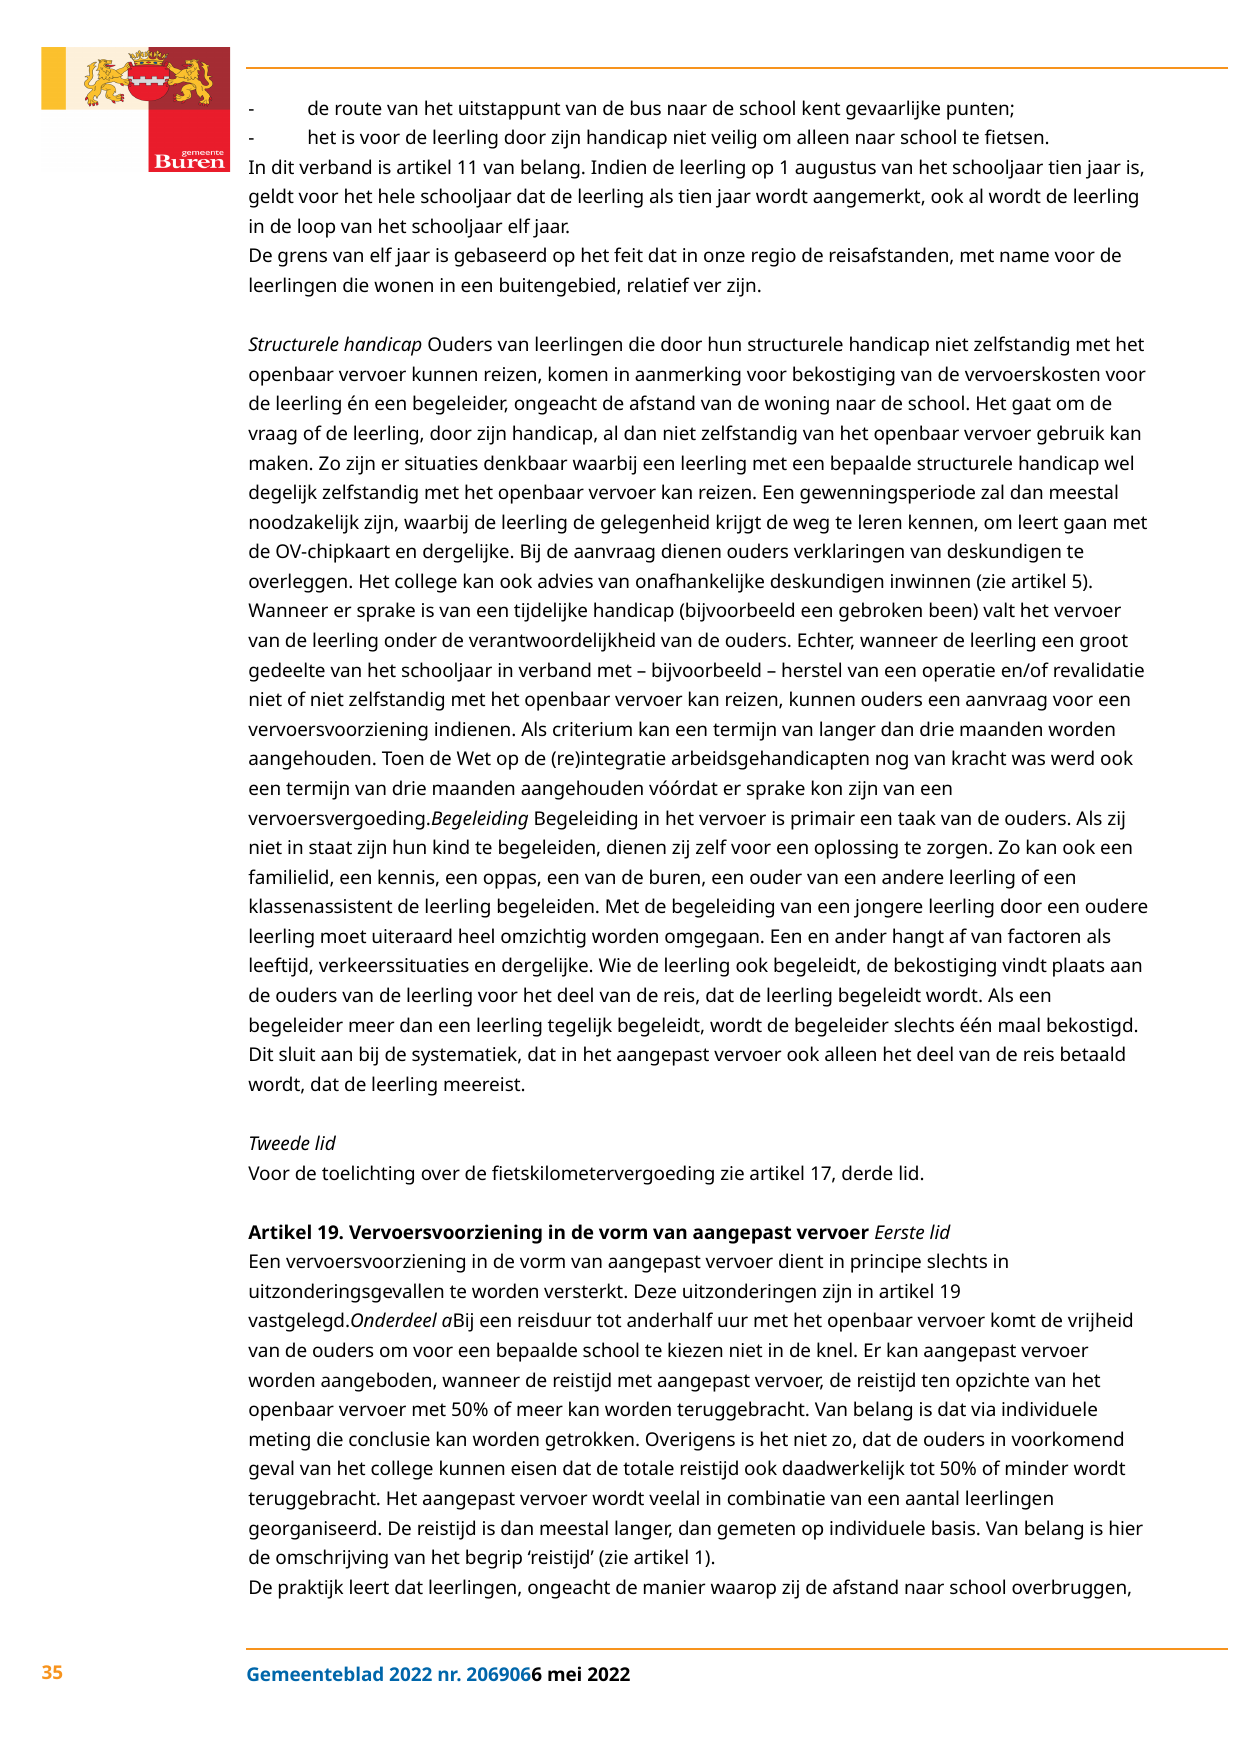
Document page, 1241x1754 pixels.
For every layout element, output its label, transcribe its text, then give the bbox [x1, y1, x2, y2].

list het is voor de leerling door zijn handicap niet veilig om alleen naar school te fietsen. [248, 124, 1152, 150]
picture [41, 47, 231, 172]
text In dit verband is artikel 11 van belang. Indien de leerling op 1 augustus van het schooljaar tien jaar is, geldt voor het hele schooljaar dat de leerling als tien jaar wordt aangemerkt, ook al wordt de leerling in de loop van het schooljaar elf jaar. [248, 154, 1152, 239]
text Structurele handicap Ouders van leerlingen die door hun structurele handicap niet zelfstandig met het openbaar vervoer kunnen reizen, komen in aanmerking voor bekostiging van de vervoerskosten voor de leerling én een begeleider, ongeacht de afstand van de woning naar de school. Het gaat om de vraag of de leerling, door zijn handicap, al dan niet zelfstandig van het openbaar vervoer gebruik kan maken. Zo zijn er situaties denkbaar waarbij een leerling met een bepaalde structurele handicap wel degelijk zelfstandig met het openbaar vervoer kan reizen. Een gewenningsperiode zal dan meestal noodzakelijk zijn, waarbij de leerling de gelegenheid krijgt de weg te leren kennen, om leert gaan met de OV-chipkaart en dergelijke. Bij de aanvraag dienen ouders verklaringen van deskundigen te overleggen. Het college kan ook advies van onafhankelijke deskundigen inwinnen (zie artikel 5). [248, 331, 1152, 594]
text Artikel 19. Vervoersvoorziening in de vorm van aangepast vervoer Eerste lid [248, 1219, 1152, 1245]
text Voor de toelichting over de fietskilometervergoeding zie artikel 17, derde lid. [248, 1160, 1152, 1186]
text Een vervoersvoorziening in de vorm van aangepast vervoer dient in principe slechts in uitzonderingsgevallen te worden versterkt. Deze uitzonderingen zijn in artikel 19 vastgelegd.Onderdeel aBij een reisduur tot anderhalf uur met het openbaar vervoer komt de vrijheid van de ouders om voor een bepaalde school te kiezen niet in de knel. Er kan aangepast vervoer worden aangeboden, wanneer de reistijd met aangepast vervoer, de reistijd ten opzichte van het openbaar vervoer met 50% of meer kan worden teruggebracht. Van belang is dat via individuele meting die conclusie kan worden getrokken. Overigens is het niet zo, dat de ouders in voorkomend geval van het college kunnen eisen dat de totale reistijd ook daadwerkelijk tot 50% of minder wordt teruggebracht. Het aangepast vervoer wordt veelal in combinatie van een aantal leerlingen georganiseerd. De reistijd is dan meestal langer, dan gemeten op individuele basis. Van belang is hier de omschrijving van het begrip ‘reistijd’ (zie artikel 1). [248, 1248, 1152, 1570]
text Tweede lid [248, 1130, 1152, 1156]
text De praktijk leert dat leerlingen, ongeacht de manier waarop zij de afstand naar school overbruggen, [248, 1574, 1152, 1600]
list de route van het uitstappunt van de bus naar de school kent gevaarlijke punten; [248, 95, 1152, 121]
text Wanneer er sprake is van een tijdelijke handicap (bijvoorbeeld een gebroken been) valt het vervoer van de leerling onder de verantwoordelijkheid van de ouders. Echter, wanneer de leerling een groot gedeelte van het schooljaar in verband met – bijvoorbeeld – herstel van een operatie en/of revalidatie niet of niet zelfstandig met het openbaar vervoer kan reizen, kunnen ouders een aanvraag voor een vervoersvoorziening indienen. Als criterium kan een termijn van langer dan drie maanden worden aangehouden. Toen de Wet op de (re)integratie arbeidsgehandicapten nog van kracht was werd ook een termijn van drie maanden aangehouden vóórdat er sprake kon zijn van een vervoersvergoeding.Begeleiding Begeleiding in het vervoer is primair een taak van de ouders. Als zij niet in staat zijn hun kind te begeleiden, dienen zij zelf voor een oplossing te zorgen. Zo kan ook een familielid, een kennis, een oppas, een van de buren, een ouder van een andere leerling of een klassenassistent de leerling begeleiden. Met de begeleiding van een jongere leerling door een oudere leerling moet uiteraard heel omzichtig worden omgegaan. Een en ander hangt af van factoren als leeftijd, verkeerssituaties en dergelijke. Wie de leerling ook begeleidt, de bekostiging vindt plaats aan de ouders van de leerling voor het deel van de reis, dat de leerling begeleidt wordt. Als een begeleider meer dan een leerling tegelijk begeleidt, wordt de begeleider slechts één maal bekostigd. Dit sluit aan bij de systematiek, dat in het aangepast vervoer ook alleen het deel van de reis betaald wordt, dat de leerling meereist. [248, 598, 1152, 1097]
text De grens van elf jaar is gebaseerd op het feit dat in onze regio de reisafstanden, met name voor de leerlingen die wonen in een buitengebied, relatief ver zijn. [248, 243, 1152, 298]
